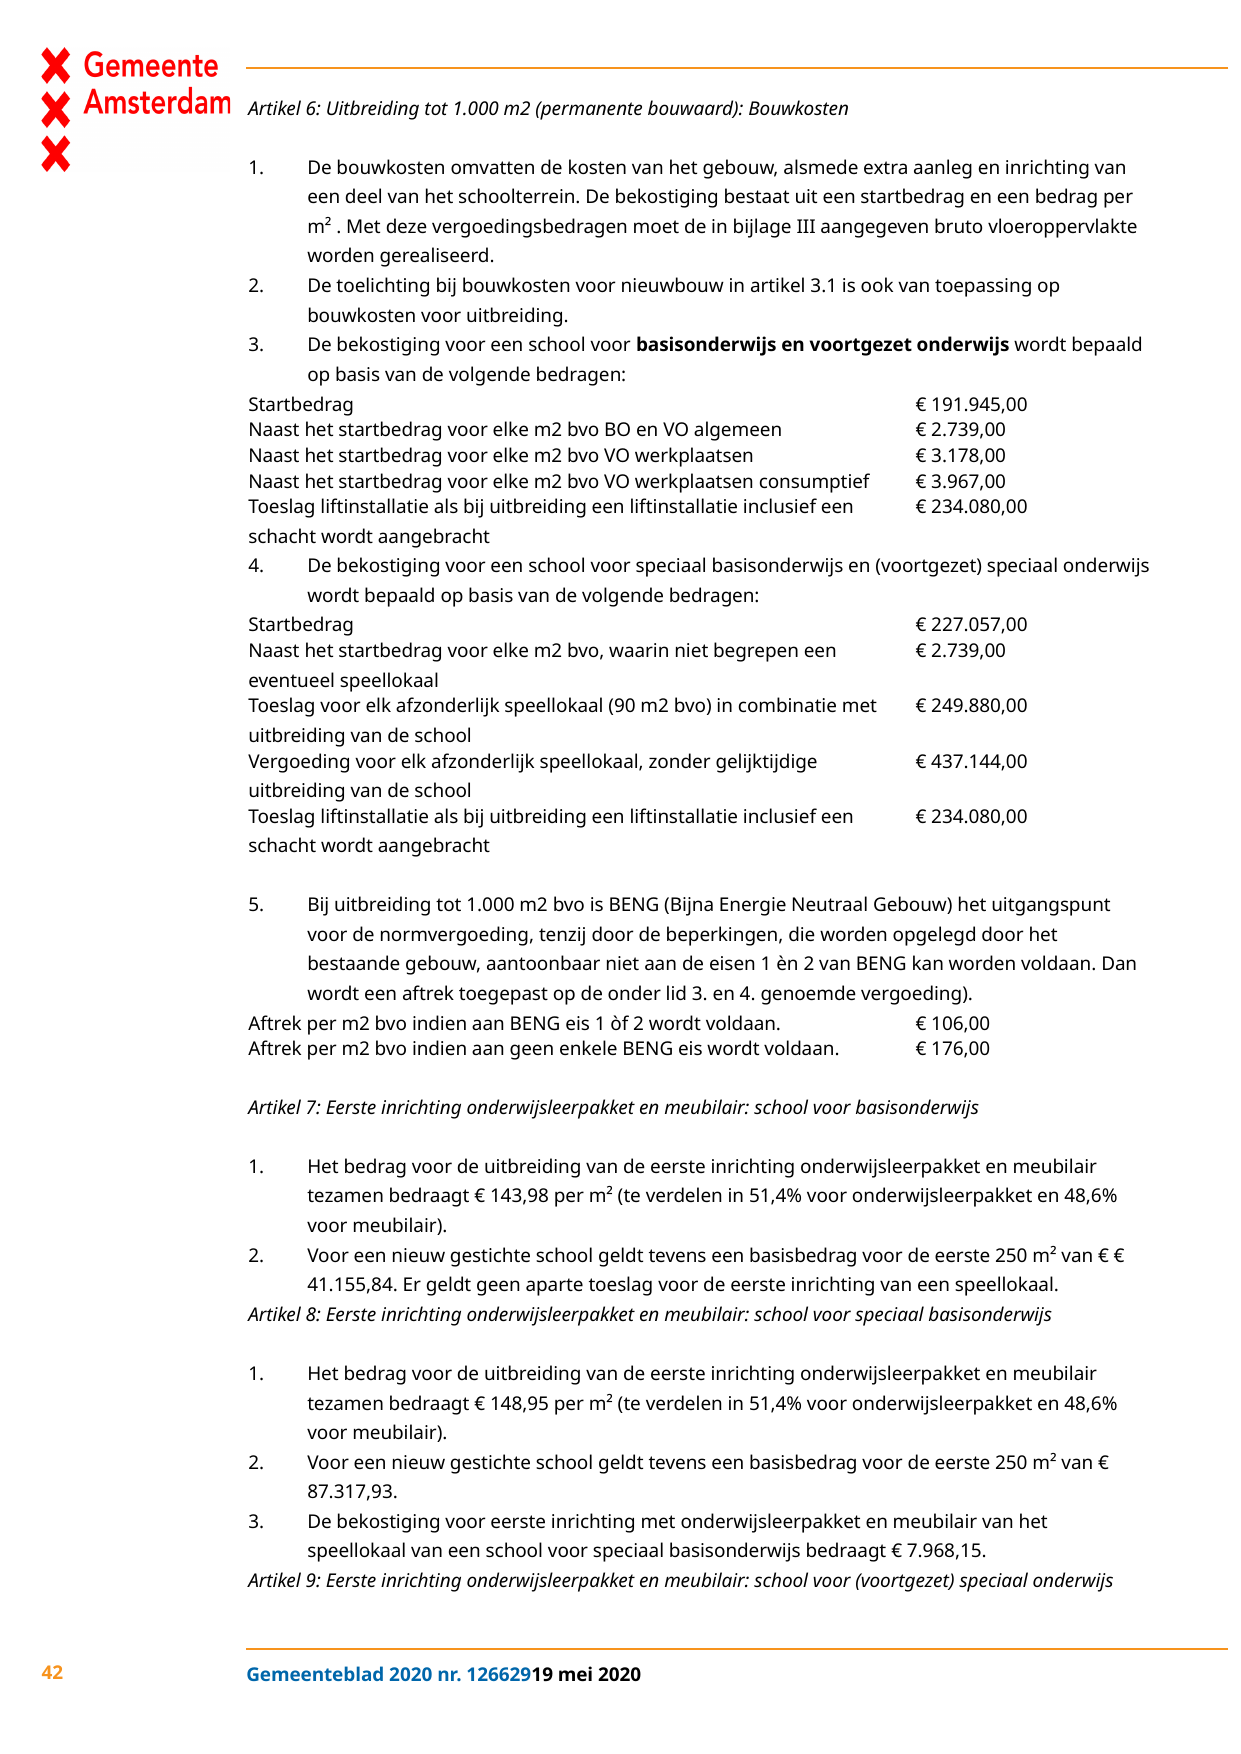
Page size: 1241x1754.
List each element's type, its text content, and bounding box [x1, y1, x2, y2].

table_cell € 3.178,00 [915, 442, 1152, 468]
table_cell Naast het startbedrag voor elke m2 bvo VO werkplaatsen [248, 442, 915, 468]
list De toelichting bij bouwkosten voor nieuwbouw in artikel 3.1 is ook van toepassing op bouwkosten voor uitbreiding. [248, 272, 1152, 328]
list De bouwkosten omvatten de kosten van het gebouw, alsmede extra aanleg en inrichting van een deel van het schoolterrein. De bekostiging bestaat uit een startbedrag en een bedrag per m² . Met deze vergoedingsbedragen moet de in bijlage III aangegeven bruto vloeroppervlakte worden gerealiseerd. [248, 154, 1152, 268]
list Het bedrag voor de uitbreiding van de eerste inrichting onderwijsleerpakket en meubilair tezamen bedraagt € 143,98 per m² (te verdelen in 51,4% voor onderwijsleerpakket en 48,6% voor meubilair). [248, 1153, 1152, 1238]
table_header Startbedrag [248, 611, 915, 637]
list De bekostiging voor een school voor basisonderwijs en voortgezet onderwijs wordt bepaald op basis van de volgende bedragen: [248, 331, 1152, 387]
text Artikel 6: Uitbreiding tot 1.000 m2 (permanente bouwaard): Bouwkosten [248, 95, 1152, 121]
table_header € 227.057,00 [915, 611, 1152, 637]
table_cell Toeslag liftinstallatie als bij uitbreiding een liftinstallatie inclusief een schacht wordt aangebracht [248, 803, 915, 858]
table_header € 106,00 [915, 1010, 1152, 1035]
table_cell Aftrek per m2 bvo indien aan geen enkele BENG eis wordt voldaan. [248, 1035, 915, 1061]
table_cell € 234.080,00 [915, 803, 1152, 858]
table_header Aftrek per m2 bvo indien aan BENG eis 1 òf 2 wordt voldaan. [248, 1010, 915, 1035]
table_cell € 2.739,00 [915, 416, 1152, 442]
table_cell Naast het startbedrag voor elke m2 bvo BO en VO algemeen [248, 416, 915, 442]
text Artikel 9: Eerste inrichting onderwijsleerpakket en meubilair: school voor (voortgezet) speciaal onderwijs [248, 1567, 1152, 1593]
picture [41, 47, 231, 172]
list Bij uitbreiding tot 1.000 m2 bvo is BENG (Bijna Energie Neutraal Gebouw) het uitgangspunt voor de normvergoeding, tenzij door de beperkingen, die worden opgelegd door het bestaande gebouw, aantoonbaar niet aan de eisen 1 èn 2 van BENG kan worden voldaan. Dan wordt een aftrek toegepast op de onder lid 3. en 4. genoemde vergoeding). [248, 891, 1152, 1006]
table_cell Toeslag liftinstallatie als bij uitbreiding een liftinstallatie inclusief een schacht wordt aangebracht [248, 494, 915, 549]
table_cell Naast het startbedrag voor elke m2 bvo VO werkplaatsen consumptief [248, 468, 915, 494]
table_cell Vergoeding voor elk afzonderlijk speellokaal, zonder gelijktijdige uitbreiding van de school [248, 748, 915, 803]
text Artikel 7: Eerste inrichting onderwijsleerpakket en meubilair: school voor basisonderwijs [248, 1094, 1152, 1120]
table_cell Toeslag voor elk afzonderlijk speellokaal (90 m2 bvo) in combinatie met uitbreiding van de school [248, 693, 915, 748]
list De bekostiging voor eerste inrichting met onderwijsleerpakket en meubilair van het speellokaal van een school voor speciaal basisonderwijs bedraagt € 7.968,15. [248, 1508, 1152, 1563]
table_cell Naast het startbedrag voor elke m2 bvo, waarin niet begrepen een eventueel speellokaal [248, 637, 915, 692]
table_cell € 234.080,00 [915, 494, 1152, 549]
table_cell € 2.739,00 [915, 637, 1152, 692]
list De bekostiging voor een school voor speciaal basisonderwijs en (voortgezet) speciaal onderwijs wordt bepaald op basis van de volgende bedragen: [248, 552, 1152, 607]
table_header € 191.945,00 [915, 391, 1152, 416]
table_cell € 437.144,00 [915, 748, 1152, 803]
list Het bedrag voor de uitbreiding van de eerste inrichting onderwijsleerpakket en meubilair tezamen bedraagt € 148,95 per m² (te verdelen in 51,4% voor onderwijsleerpakket en 48,6% voor meubilair). [248, 1360, 1152, 1445]
table_cell € 3.967,00 [915, 468, 1152, 494]
table_header Startbedrag [248, 391, 915, 416]
list Voor een nieuw gestichte school geldt tevens een basisbedrag voor de eerste 250 m² van € € 41.155,84. Er geldt geen aparte toeslag voor de eerste inrichting van een speellokaal. [248, 1242, 1152, 1297]
text Artikel 8: Eerste inrichting onderwijsleerpakket en meubilair: school voor speciaal basisonderwijs [248, 1301, 1152, 1327]
table_cell € 249.880,00 [915, 693, 1152, 748]
list Voor een nieuw gestichte school geldt tevens een basisbedrag voor de eerste 250 m² van € 87.317,93. [248, 1449, 1152, 1504]
table_cell € 176,00 [915, 1035, 1152, 1061]
